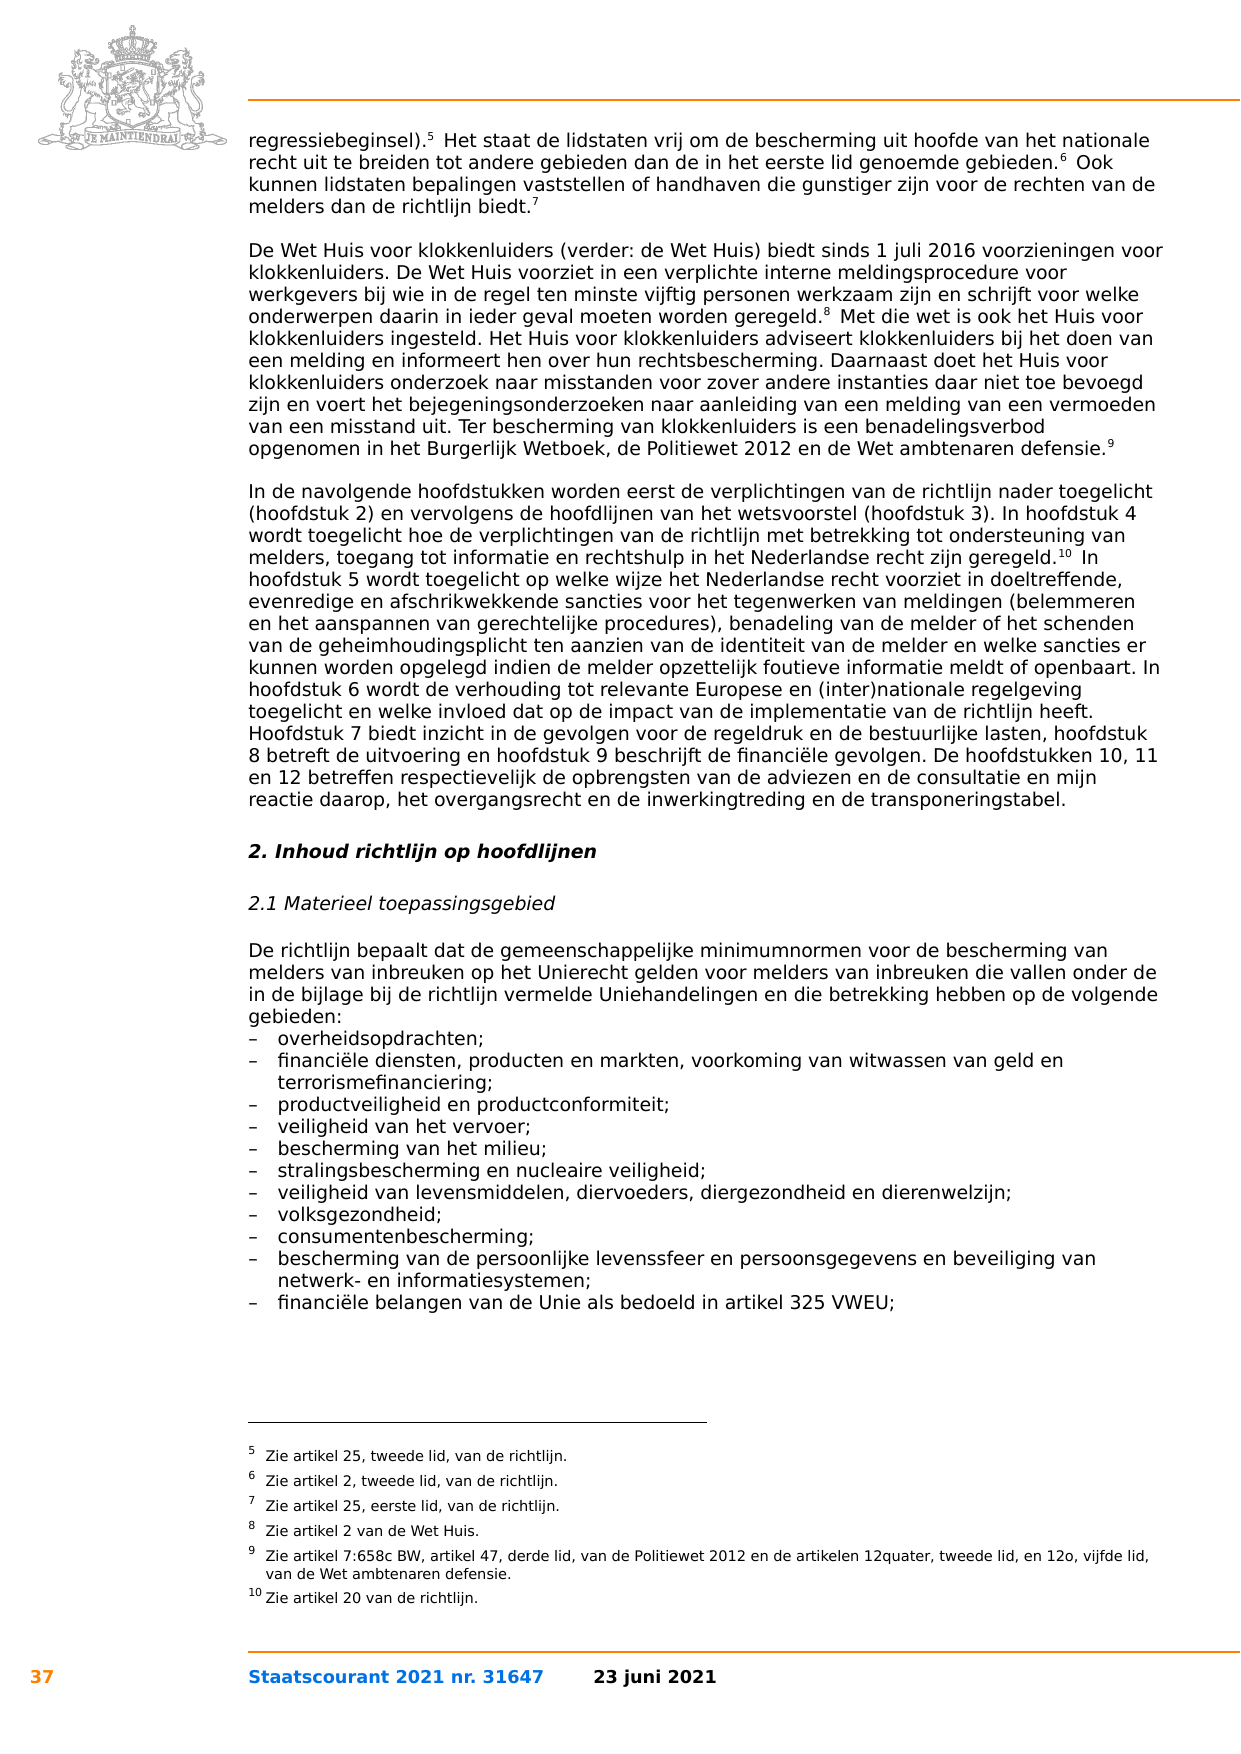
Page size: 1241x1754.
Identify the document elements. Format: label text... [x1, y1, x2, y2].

text – productveiligheid en productconformiteit; [248, 1094, 1163, 1116]
text Zie artikel 7:658c BW, artikel 47, derde lid, van de Politiewet 2012 en de artikelen 12quater, tweede lid, en 12o, vijfde lid, van de Wet ambtenaren defensie. [248, 1544, 1163, 1583]
text Zie artikel 2, tweede lid, van de richtlijn. [248, 1469, 1163, 1491]
text Zie artikel 20 van de richtlijn. [248, 1586, 1163, 1608]
text – financiële diensten, producten en markten, voorkoming van witwassen van geld en terrorismefinanciering; [248, 1050, 1163, 1094]
text Zie artikel 25, tweede lid, van de richtlijn. [248, 1444, 1163, 1466]
text regressiebeginsel). Het staat de lidstaten vrij om de bescherming uit hoofde van het nationale recht uit te breiden tot andere gebieden dan de in het eerste lid genoemde gebieden. Ook kunnen lidstaten bepalingen vaststellen of handhaven die gunstiger zijn voor de rechten van de melders dan de richtlijn biedt. [248, 130, 1163, 218]
text Zie artikel 25, eerste lid, van de richtlijn. [248, 1494, 1163, 1516]
text – bescherming van het milieu; [248, 1138, 1163, 1160]
text – veiligheid van het vervoer; [248, 1116, 1163, 1138]
text – overheidsopdrachten; [248, 1028, 1163, 1050]
text De richtlijn bepaalt dat de gemeenschappelijke minimumnormen voor de bescherming van melders van inbreuken op het Unierecht gelden voor melders van inbreuken die vallen onder de in de bijlage bij de richtlijn vermelde Uniehandelingen en die betrekking hebben op de volgende gebieden: [248, 940, 1163, 1028]
subtitle 2.1 Materieel toepassingsgebied [248, 893, 1163, 915]
text – stralingsbescherming en nucleaire veiligheid; [248, 1160, 1163, 1182]
text In de navolgende hoofdstukken worden eerst de verplichtingen van de richtlijn nader toegelicht (hoofdstuk 2) en vervolgens de hoofdlijnen van het wetsvoorstel (hoofdstuk 3). In hoofdstuk 4 wordt toegelicht hoe de verplichtingen van de richtlijn met betrekking tot ondersteuning van melders, toegang tot informatie en rechtshulp in het Nederlandse recht zijn geregeld. In hoofdstuk 5 wordt toegelicht op welke wijze het Nederlandse recht voorziet in doeltreffende, evenredige en afschrikwekkende sancties voor het tegenwerken van meldingen (belemmeren en het aanspannen van gerechtelijke procedures), benadeling van de melder of het schenden van de geheimhoudingsplicht ten aanzien van de identiteit van de melder en welke sancties er kunnen worden opgelegd indien de melder opzettelijk foutieve informatie meldt of openbaart. In hoofdstuk 6 wordt de verhouding tot relevante Europese en (inter)nationale regelgeving toegelicht en welke invloed dat op de impact van de implementatie van de richtlijn heeft. Hoofdstuk 7 biedt inzicht in de gevolgen voor de regeldruk en de bestuurlijke lasten, hoofdstuk 8 betreft de uitvoering en hoofdstuk 9 beschrijft de financiële gevolgen. De hoofdstukken 10, 11 en 12 betreffen respectievelijk de opbrengsten van de adviezen en de consultatie en mijn reactie daarop, het overgangsrecht en de inwerkingtreding en de transponeringstabel. [248, 481, 1163, 811]
text – veiligheid van levensmiddelen, diervoeders, diergezondheid en dierenwelzijn; [248, 1182, 1163, 1204]
subtitle 2. Inhoud richtlijn op hoofdlijnen [248, 841, 1163, 863]
text – volksgezondheid; [248, 1204, 1163, 1226]
text Zie artikel 2 van de Wet Huis. [248, 1519, 1163, 1541]
text – financiële belangen van de Unie als bedoeld in artikel 325 VWEU; [248, 1292, 1163, 1314]
text – consumentenbescherming; [248, 1226, 1163, 1248]
picture [38, 25, 227, 150]
text De Wet Huis voor klokkenluiders (verder: de Wet Huis) biedt sinds 1 juli 2016 voorzieningen voor klokkenluiders. De Wet Huis voorziet in een verplichte interne meldingsprocedure voor werkgevers bij wie in de regel ten minste vijftig personen werkzaam zijn en schrijft voor welke onderwerpen daarin in ieder geval moeten worden geregeld. Met die wet is ook het Huis voor klokkenluiders ingesteld. Het Huis voor klokkenluiders adviseert klokkenluiders bij het doen van een melding en informeert hen over hun rechtsbescherming. Daarnaast doet het Huis voor klokkenluiders onderzoek naar misstanden voor zover andere instanties daar niet toe bevoegd zijn en voert het bejegeningsonderzoeken naar aanleiding van een melding van een vermoeden van een misstand uit. Ter bescherming van klokkenluiders is een benadelingsverbod opgenomen in het Burgerlijk Wetboek, de Politiewet 2012 en de Wet ambtenaren defensie. [248, 240, 1163, 459]
text – bescherming van de persoonlijke levenssfeer en persoonsgegevens en beveiliging van netwerk- en informatiesystemen; [248, 1248, 1163, 1292]
